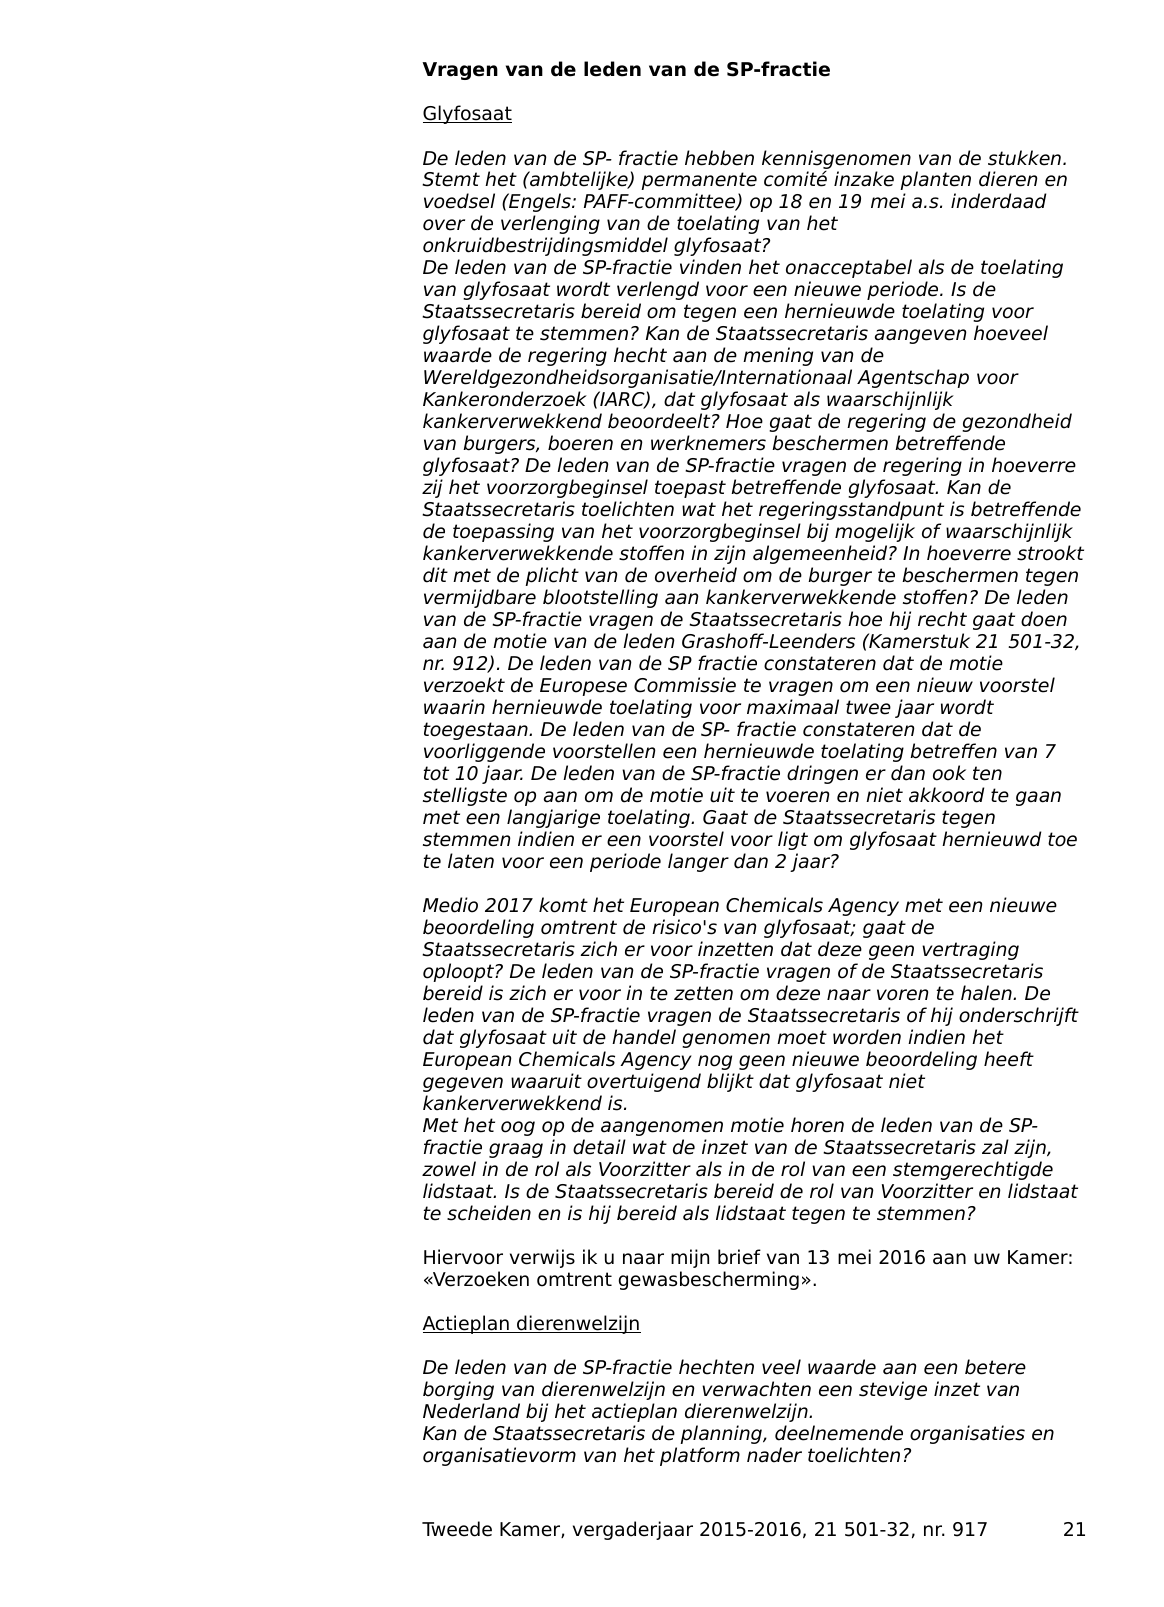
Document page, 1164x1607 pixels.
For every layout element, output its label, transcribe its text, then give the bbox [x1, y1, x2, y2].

text De leden van de SP- fractie hebben kennisgenomen van de stukken. Stemt het (ambtelijke) permanente comité inzake planten dieren en voedsel (Engels: PAFF-committee) op 18 en 19 mei a.s. inderdaad over de verlenging van de toelating van het onkruidbestrijdingsmiddel glyfosaat? [422, 147, 1087, 257]
subtitle Glyfosaat [422, 103, 1087, 125]
text Medio 2017 komt het European Chemicals Agency met een nieuwe beoordeling omtrent de risico's van glyfosaat; gaat de Staatssecretaris zich er voor inzetten dat deze geen vertraging oploopt? De leden van de SP-fractie vragen of de Staatssecretaris bereid is zich er voor in te zetten om deze naar voren te halen. De leden van de SP-fractie vragen de Staatssecretaris of hij onderschrijft dat glyfosaat uit de handel genomen moet worden indien het European Chemicals Agency nog geen nieuwe beoordeling heeft gegeven waaruit overtuigend blijkt dat glyfosaat niet kankerverwekkend is. [422, 895, 1087, 1115]
subtitle Actieplan dierenwelzijn [422, 1313, 1087, 1335]
text Kan de Staatssecretaris de planning, deelnemende organisaties en organisatievorm van het platform nader toelichten? [422, 1423, 1087, 1467]
subtitle Vragen van de leden van de SP-fractie [422, 59, 1087, 81]
text De leden van de SP-fractie vinden het onacceptabel als de toelating van glyfosaat wordt verlengd voor een nieuwe periode. Is de Staatssecretaris bereid om tegen een hernieuwde toelating voor glyfosaat te stemmen? Kan de Staatssecretaris aangeven hoeveel waarde de regering hecht aan de mening van de Wereldgezondheidsorganisatie/Internationaal Agentschap voor Kankeronderzoek (IARC), dat glyfosaat als waarschijnlijk kankerverwekkend beoordeelt? Hoe gaat de regering de gezondheid van burgers, boeren en werknemers beschermen betreffende glyfosaat? De leden van de SP-fractie vragen de regering in hoeverre zij het voorzorgbeginsel toepast betreffende glyfosaat. Kan de Staatssecretaris toelichten wat het regeringsstandpunt is betreffende de toepassing van het voorzorgbeginsel bij mogelijk of waarschijnlijk kankerverwekkende stoffen in zijn algemeenheid? In hoeverre strookt dit met de plicht van de overheid om de burger te beschermen tegen vermijdbare blootstelling aan kankerverwekkende stoffen? De leden van de SP-fractie vragen de Staatssecretaris hoe hij recht gaat doen aan de motie van de leden Grashoff-Leenders (Kamerstuk 21 501-32, nr. 912). De leden van de SP fractie constateren dat de motie verzoekt de Europese Commissie te vragen om een nieuw voorstel waarin hernieuwde toelating voor maximaal twee jaar wordt toegestaan. De leden van de SP- fractie constateren dat de voorliggende voorstellen een hernieuwde toelating betreffen van 7 tot 10 jaar. De leden van de SP-fractie dringen er dan ook ten stelligste op aan om de motie uit te voeren en niet akkoord te gaan met een langjarige toelating. Gaat de Staatssecretaris tegen stemmen indien er een voorstel voor ligt om glyfosaat hernieuwd toe te laten voor een periode langer dan 2 jaar? [422, 257, 1087, 873]
text Hiervoor verwijs ik u naar mijn brief van 13 mei 2016 aan uw Kamer: «Verzoeken omtrent gewasbescherming». [422, 1247, 1087, 1291]
text Met het oog op de aangenomen motie horen de leden van de SP-fractie graag in detail wat de inzet van de Staatssecretaris zal zijn, zowel in de rol als Voorzitter als in de rol van een stemgerechtigde lidstaat. Is de Staatssecretaris bereid de rol van Voorzitter en lidstaat te scheiden en is hij bereid als lidstaat tegen te stemmen? [422, 1115, 1087, 1224]
text De leden van de SP-fractie hechten veel waarde aan een betere borging van dierenwelzijn en verwachten een stevige inzet van Nederland bij het actieplan dierenwelzijn. [422, 1357, 1087, 1423]
